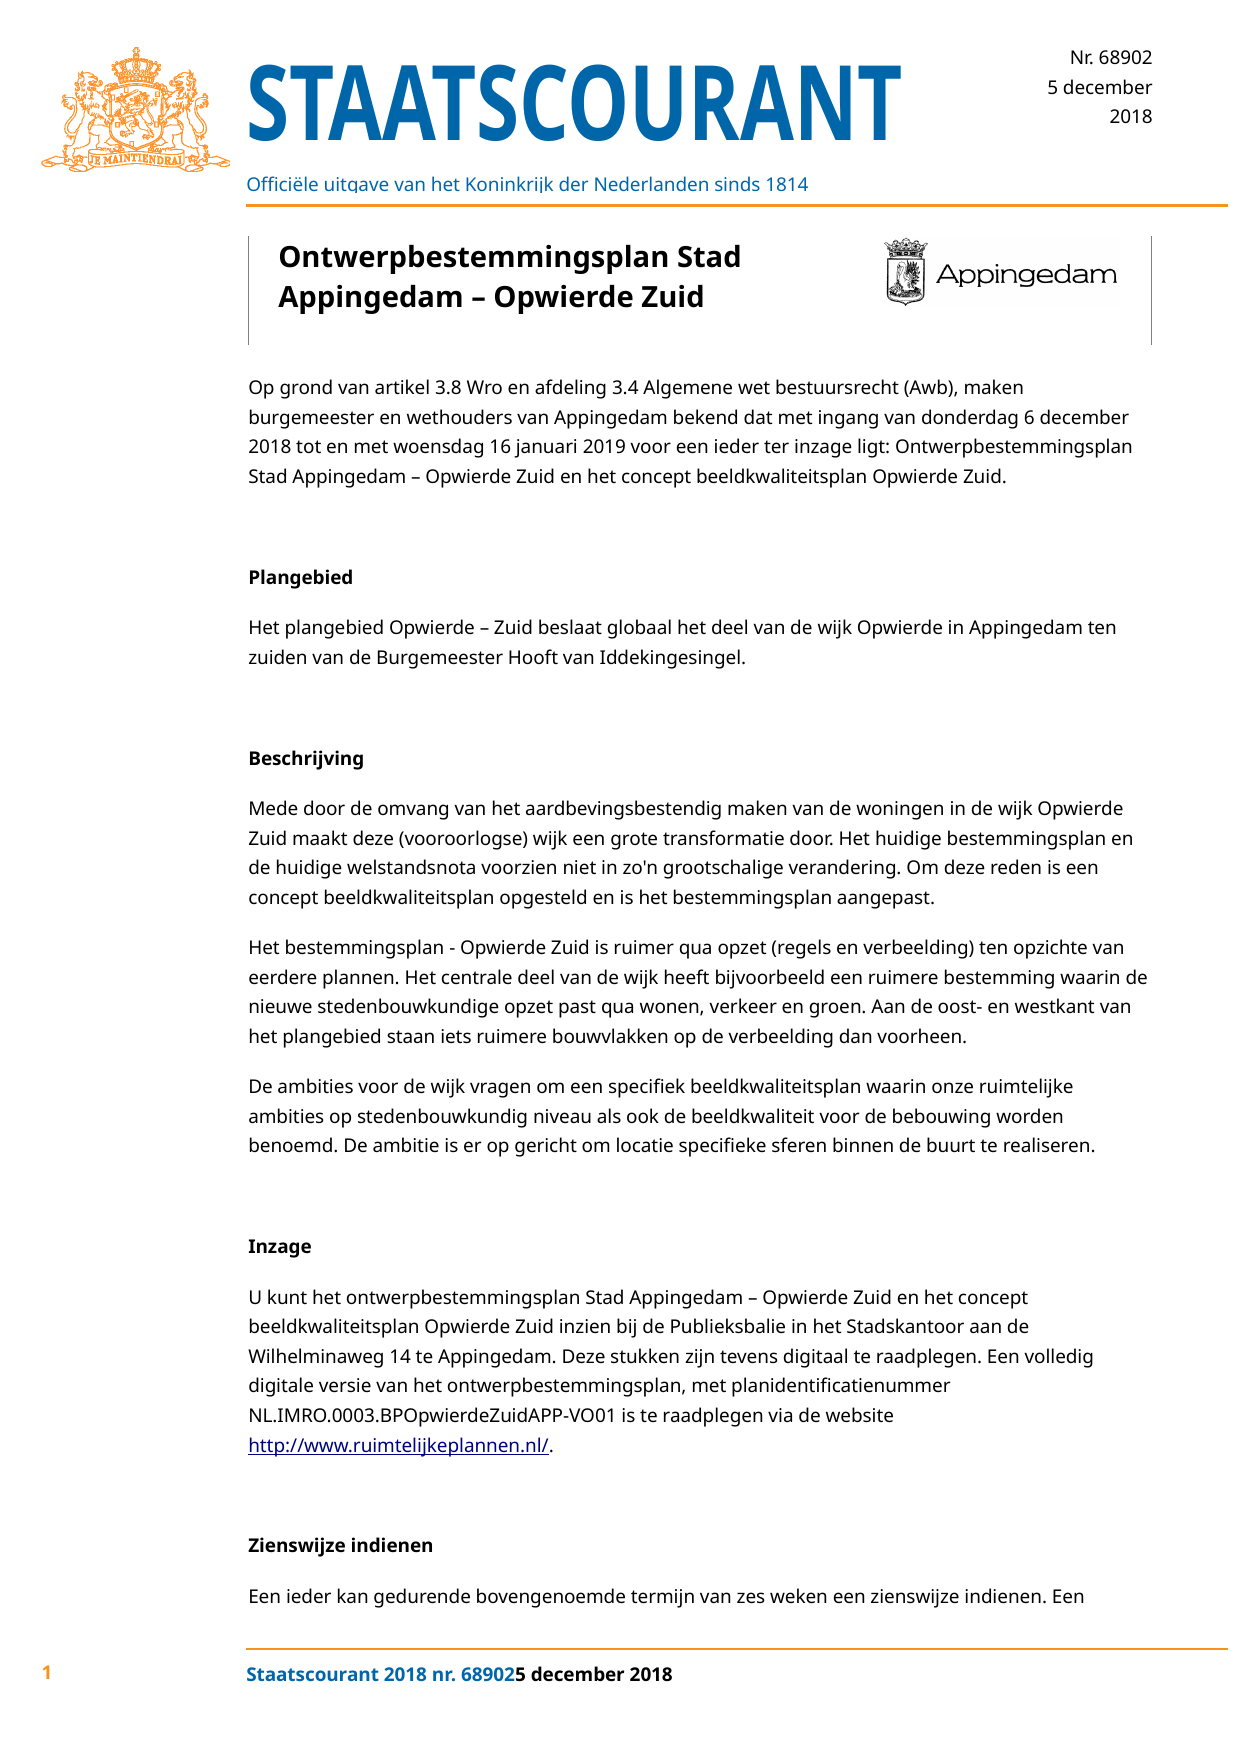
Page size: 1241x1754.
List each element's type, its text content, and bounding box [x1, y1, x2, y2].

text Zienswijze indienen [248, 1533, 1152, 1558]
text Plangebied [248, 564, 1152, 589]
picture [41, 47, 231, 172]
text Het plangebied Opwierde – Zuid beslaat globaal het deel van de wijk Opwierde in Appingedam ten zuiden van de Burgemeester Hooft van Iddekingesingel. [248, 614, 1152, 669]
text Het bestemmingsplan - Opwierde Zuid is ruimer qua opzet (regels en verbeelding) ten opzichte van eerdere plannen. Het centrale deel van de wijk heeft bijvoorbeeld een ruimere bestemming waarin de nieuwe stedenbouwkundige opzet past qua wonen, verkeer en groen. Aan de oost- en westkant van het plangebied staan iets ruimere bouwvlakken op de verbeelding dan voorheen. [248, 934, 1152, 1049]
picture [882, 236, 1119, 308]
text De ambities voor de wijk vragen om een specifiek beeldkwaliteitsplan waarin onze ruimtelijke ambities op stedenbouwkundig niveau als ook de beeldkwaliteit voor de bebouwing worden benoemd. De ambitie is er op gericht om locatie specifieke sferen binnen de buurt te realiseren. [248, 1073, 1152, 1158]
table_header [850, 236, 1151, 345]
text Mede door de omvang van het aardbevingsbestendig maken van de woningen in de wijk Opwierde Zuid maakt deze (vooroorlogse) wijk een grote transformatie door. Het huidige bestemmingsplan en de huidige welstandsnota voorzien niet in zo'n grootschalige verandering. Om deze reden is een concept beeldkwaliteitsplan opgesteld en is het bestemmingsplan aangepast. [248, 795, 1152, 909]
text U kunt het ontwerpbestemmingsplan Stad Appingedam – Opwierde Zuid en het concept beeldkwaliteitsplan Opwierde Zuid inzien bij de Publieksbalie in het Stadskantoor aan de Wilhelminaweg 14 te Appingedam. Deze stukken zijn tevens digitaal te raadplegen. Een volledig digitale versie van het ontwerpbestemmingsplan, met planidentificatienummer NL.IMRO.0003.BPOpwierdeZuidAPP-VO01 is te raadplegen via de website http://www.ruimtelijkeplannen.nl/. [248, 1284, 1152, 1457]
text Inzage [248, 1233, 1152, 1259]
text Beschrijving [248, 745, 1152, 770]
table_header Ontwerpbestemmingsplan Stad Appingedam – Opwierde Zuid [249, 236, 850, 345]
text Op grond van artikel 3.8 Wro en afdeling 3.4 Algemene wet bestuursrecht (Awb), maken burgemeester en wethouders van Appingedam bekend dat met ingang van donderdag 6 december 2018 tot en met woensdag 16 januari 2019 voor een ieder ter inzage ligt: Ontwerpbestemmingsplan Stad Appingedam – Opwierde Zuid en het concept beeldkwaliteitsplan Opwierde Zuid. [248, 374, 1152, 489]
text Een ieder kan gedurende bovengenoemde termijn van zes weken een zienswijze indienen. Een [248, 1583, 1152, 1609]
